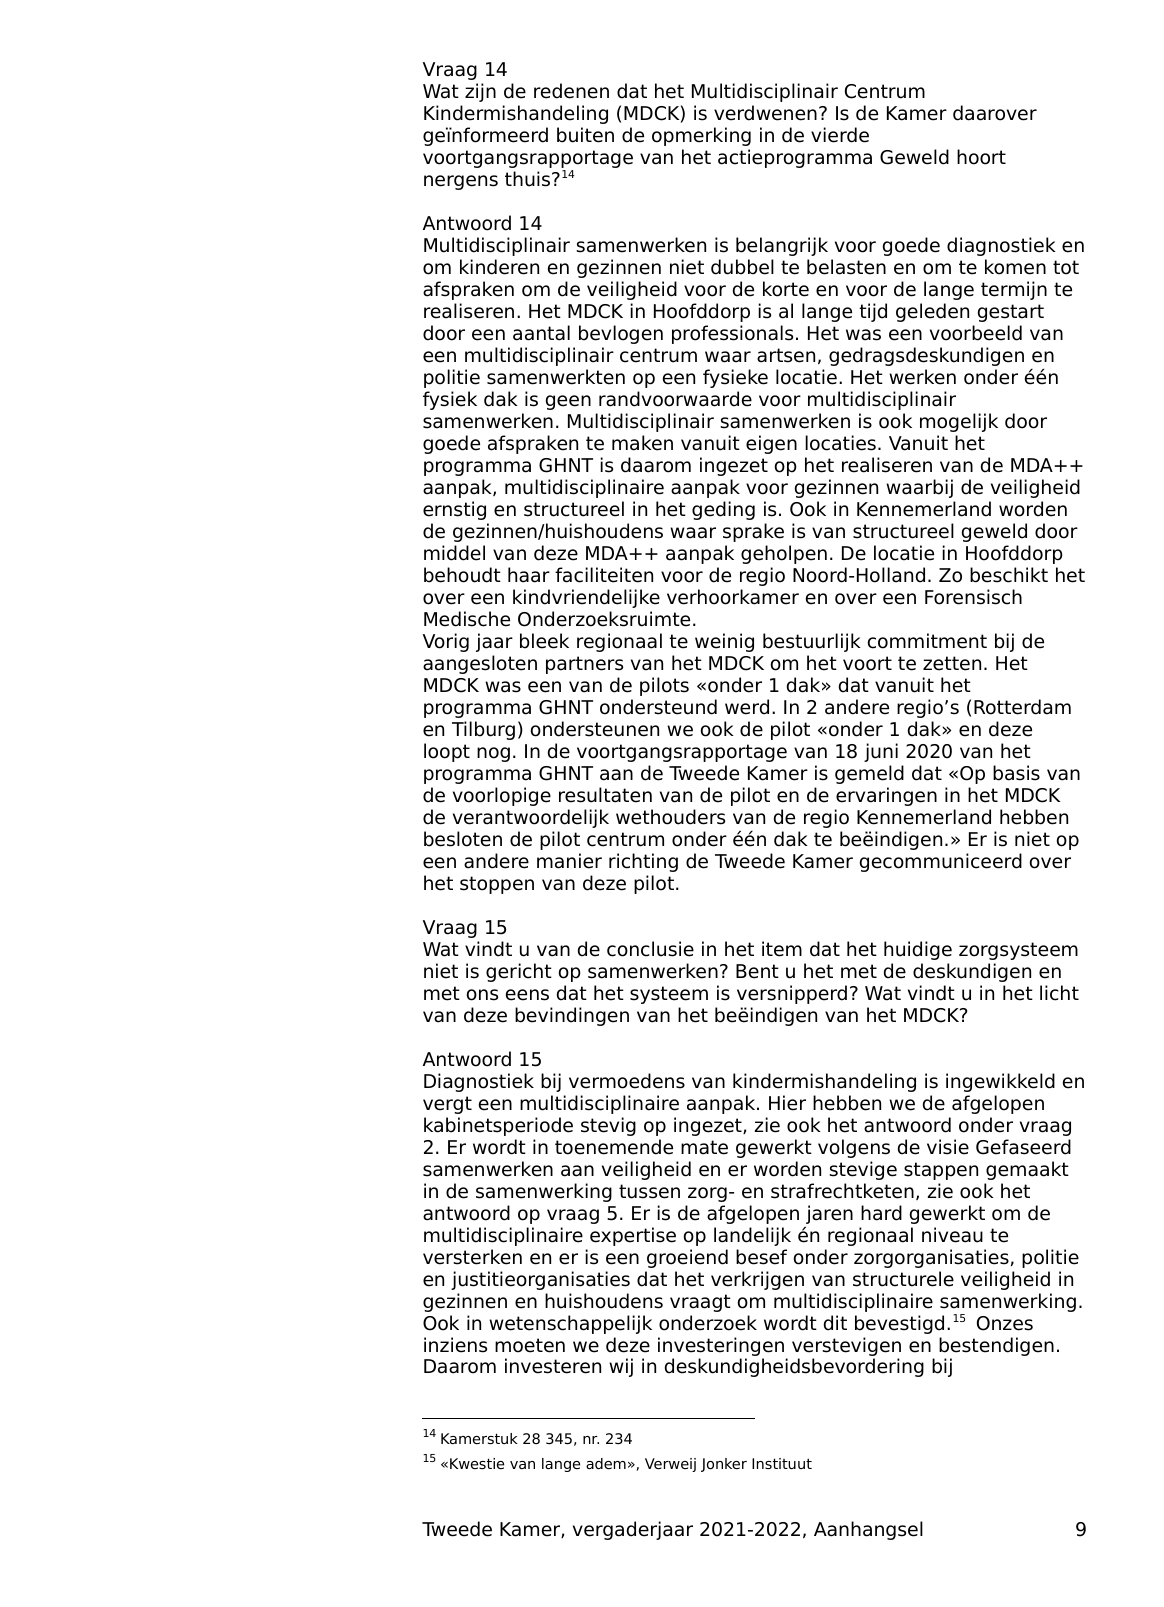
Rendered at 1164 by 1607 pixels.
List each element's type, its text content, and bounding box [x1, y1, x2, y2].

text Vraag 15 [422, 917, 1087, 939]
text Vraag 14 [422, 59, 1087, 81]
text Diagnostiek bij vermoedens van kindermishandeling is ingewikkeld en vergt een multidisciplinaire aanpak. Hier hebben we de afgelopen kabinetsperiode stevig op ingezet, zie ook het antwoord onder vraag 2. Er wordt in toenemende mate gewerkt volgens de visie Gefaseerd samenwerken aan veiligheid en er worden stevige stappen gemaakt in de samenwerking tussen zorg- en strafrechtketen, zie ook het antwoord op vraag 5. Er is de afgelopen jaren hard gewerkt om de multidisciplinaire expertise op landelijk én regionaal niveau te versterken en er is een groeiend besef onder zorgorganisaties, politie en justitieorganisaties dat het verkrijgen van structurele veiligheid in gezinnen en huishoudens vraagt om multidisciplinaire samenwerking. Ook in wetenschappelijk onderzoek wordt dit bevestigd. Onzes inziens moeten we deze investeringen verstevigen en bestendigen. Daarom investeren wij in deskundigheidsbevordering bij [422, 1071, 1087, 1378]
text Wat vindt u van de conclusie in het item dat het huidige zorgsysteem niet is gericht op samenwerken? Bent u het met de deskundigen en met ons eens dat het systeem is versnipperd? Wat vindt u in het licht van deze bevindingen van het beëindigen van het MDCK? [422, 939, 1087, 1027]
text Vorig jaar bleek regionaal te weinig bestuurlijk commitment bij de aangesloten partners van het MDCK om het voort te zetten. Het MDCK was een van de pilots «onder 1 dak» dat vanuit het programma GHNT ondersteund werd. In 2 andere regio’s (Rotterdam en Tilburg) ondersteunen we ook de pilot «onder 1 dak» en deze loopt nog. In de voortgangsrapportage van 18 juni 2020 van het programma GHNT aan de Tweede Kamer is gemeld dat «Op basis van de voorlopige resultaten van de pilot en de ervaringen in het MDCK de verantwoordelijk wethouders van de regio Kennemerland hebben besloten de pilot centrum onder één dak te beëindigen.» Er is niet op een andere manier richting de Tweede Kamer gecommuniceerd over het stoppen van deze pilot. [422, 631, 1087, 894]
text Multidisciplinair samenwerken is belangrijk voor goede diagnostiek en om kinderen en gezinnen niet dubbel te belasten en om te komen tot afspraken om de veiligheid voor de korte en voor de lange termijn te realiseren. Het MDCK in Hoofddorp is al lange tijd geleden gestart door een aantal bevlogen professionals. Het was een voorbeeld van een multidisciplinair centrum waar artsen, gedragsdeskundigen en politie samenwerkten op een fysieke locatie. Het werken onder één fysiek dak is geen randvoorwaarde voor multidisciplinair samenwerken. Multidisciplinair samenwerken is ook mogelijk door goede afspraken te maken vanuit eigen locaties. Vanuit het programma GHNT is daarom ingezet op het realiseren van de MDA++ aanpak, multidisciplinaire aanpak voor gezinnen waarbij de veiligheid ernstig en structureel in het geding is. Ook in Kennemerland worden de gezinnen/huishoudens waar sprake is van structureel geweld door middel van deze MDA++ aanpak geholpen. De locatie in Hoofddorp behoudt haar faciliteiten voor de regio Noord-Holland. Zo beschikt het over een kindvriendelijke verhoorkamer en over een Forensisch Medische Onderzoeksruimte. [422, 235, 1087, 631]
text Antwoord 14 [422, 213, 1087, 235]
text Kamerstuk 28 345, nr. 234 [422, 1427, 1087, 1449]
text Antwoord 15 [422, 1049, 1087, 1071]
text Wat zijn de redenen dat het Multidisciplinair Centrum Kindermishandeling (MDCK) is verdwenen? Is de Kamer daarover geïnformeerd buiten de opmerking in de vierde voortgangsrapportage van het actieprogramma Geweld hoort nergens thuis? [422, 81, 1087, 191]
text «Kwestie van lange adem», Verweij Jonker Instituut [422, 1452, 1087, 1474]
